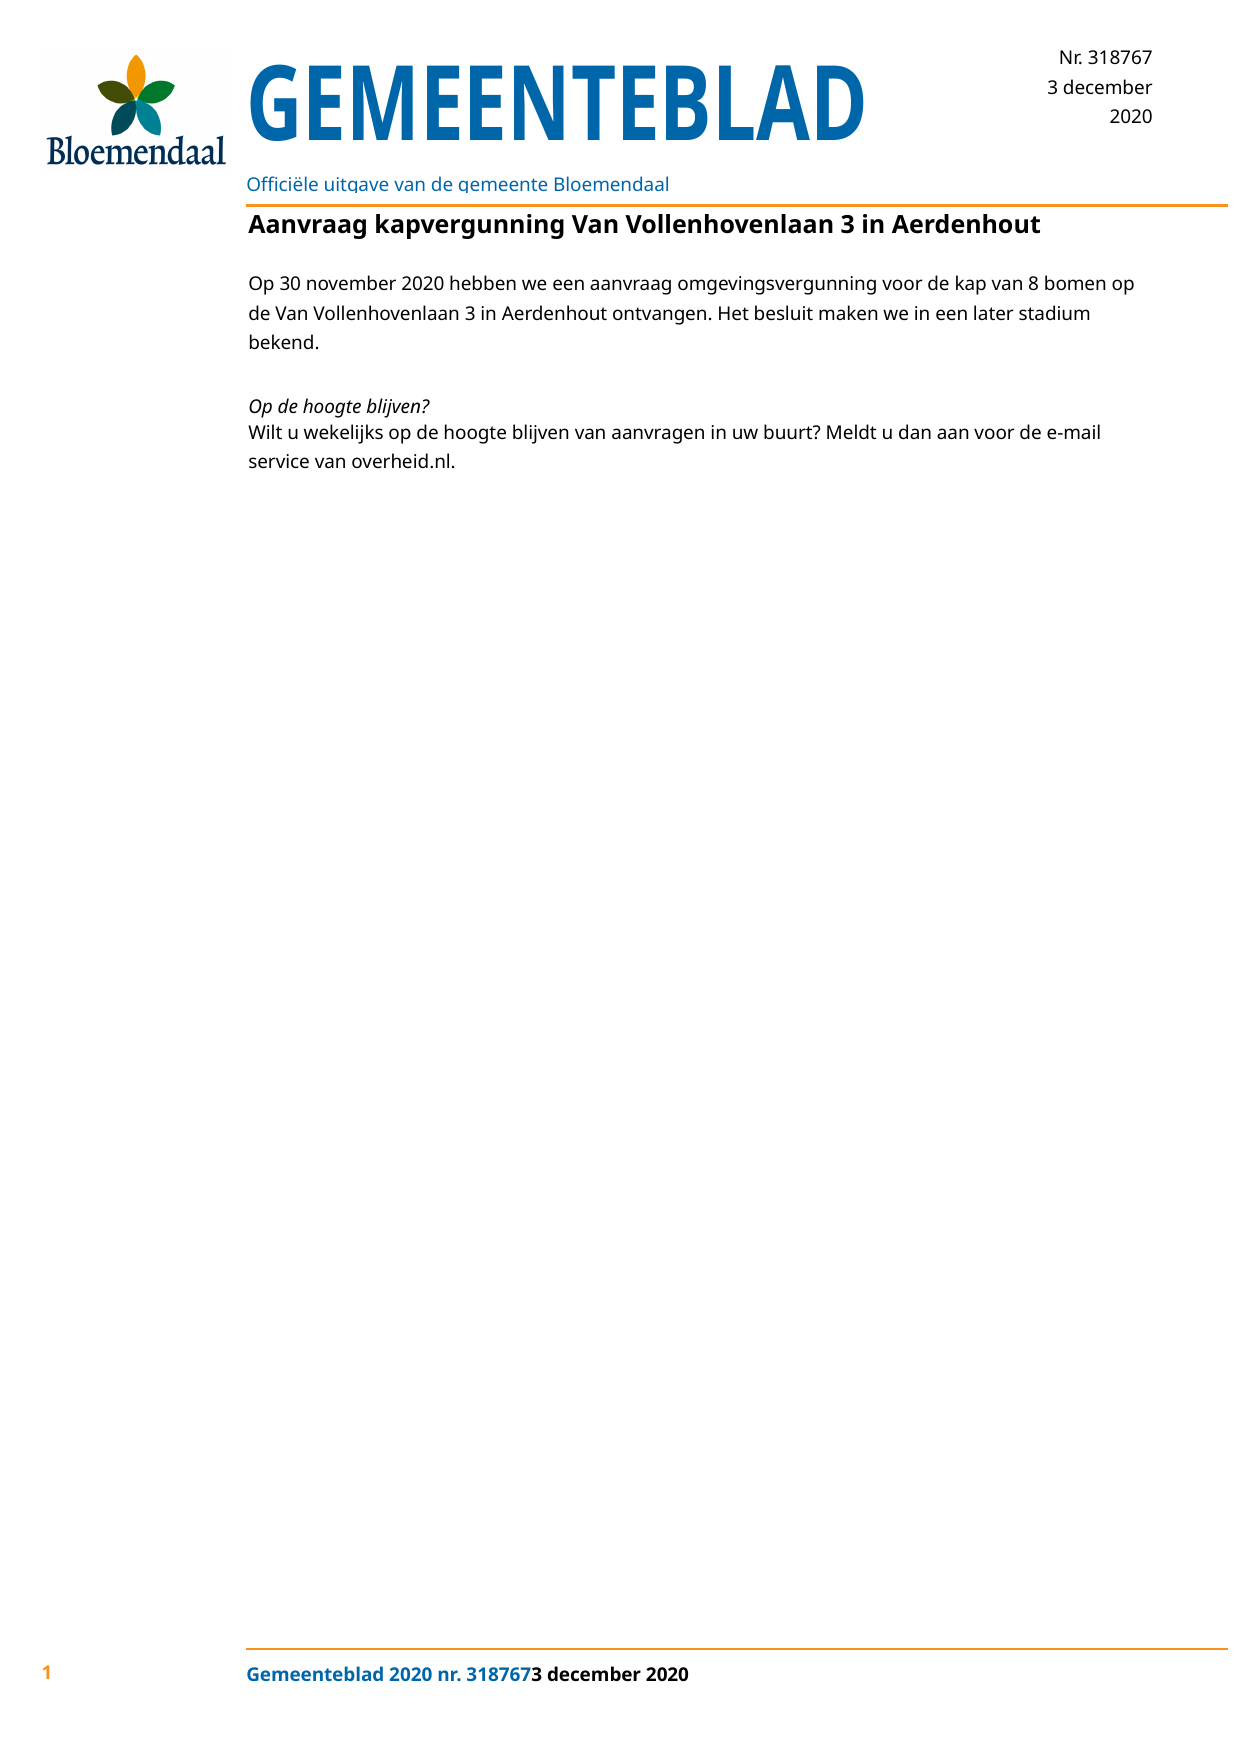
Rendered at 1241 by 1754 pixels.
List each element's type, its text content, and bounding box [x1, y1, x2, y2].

picture [41, 47, 231, 172]
text Op 30 november 2020 hebben we een aanvraag omgevingsvergunning voor de kap van 8 bomen op de Van Vollenhovenlaan 3 in Aerdenhout ontvangen. Het besluit maken we in een later stadium bekend. [248, 270, 1152, 355]
text Aanvraag kapvergunning Van Vollenhovenlaan 3 in Aerdenhout [248, 207, 1152, 241]
text Wilt u wekelijks op de hoogte blijven van aanvragen in uw buurt? Meldt u dan aan voor de e-mail service van overheid.nl. [248, 419, 1152, 474]
text Op de hoogte blijven? [248, 393, 1152, 419]
